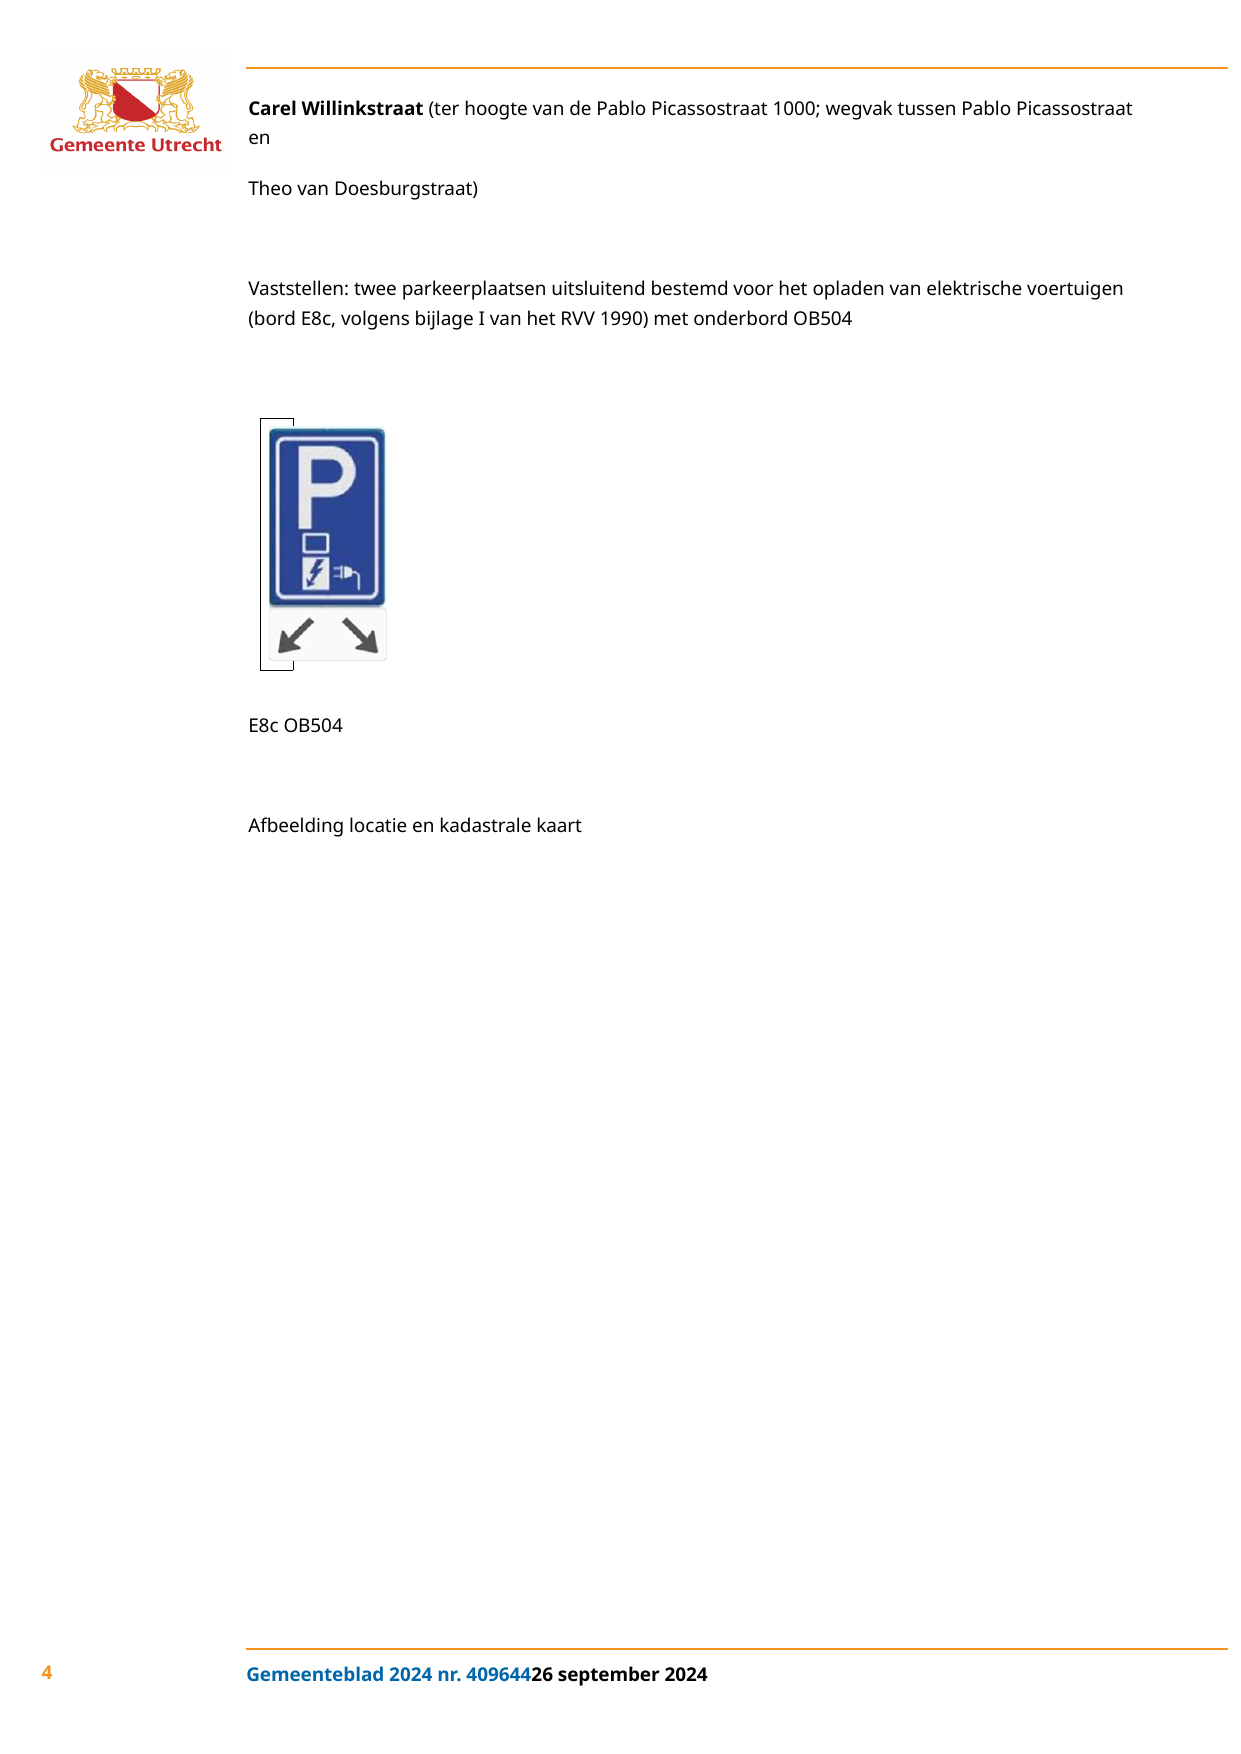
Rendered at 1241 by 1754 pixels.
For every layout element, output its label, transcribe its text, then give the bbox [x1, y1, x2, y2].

text Theo van Doesburgstraat) [248, 175, 1152, 201]
text Vaststellen: twee parkeerplaatsen uitsluitend bestemd voor het opladen van elektrische voertuigen (bord E8c, volgens bijlage I van het RVV 1990) met onderbord OB504 [248, 276, 1152, 331]
picture [41, 47, 231, 172]
text E8c OB504 [248, 712, 1152, 738]
text Afbeelding locatie en kadastrale kaart [248, 813, 1152, 838]
text Carel Willinkstraat (ter hoogte van de Pablo Picassostraat 1000; wegvak tussen Pablo Picassostraat en [248, 95, 1152, 150]
picture [268, 426, 387, 661]
